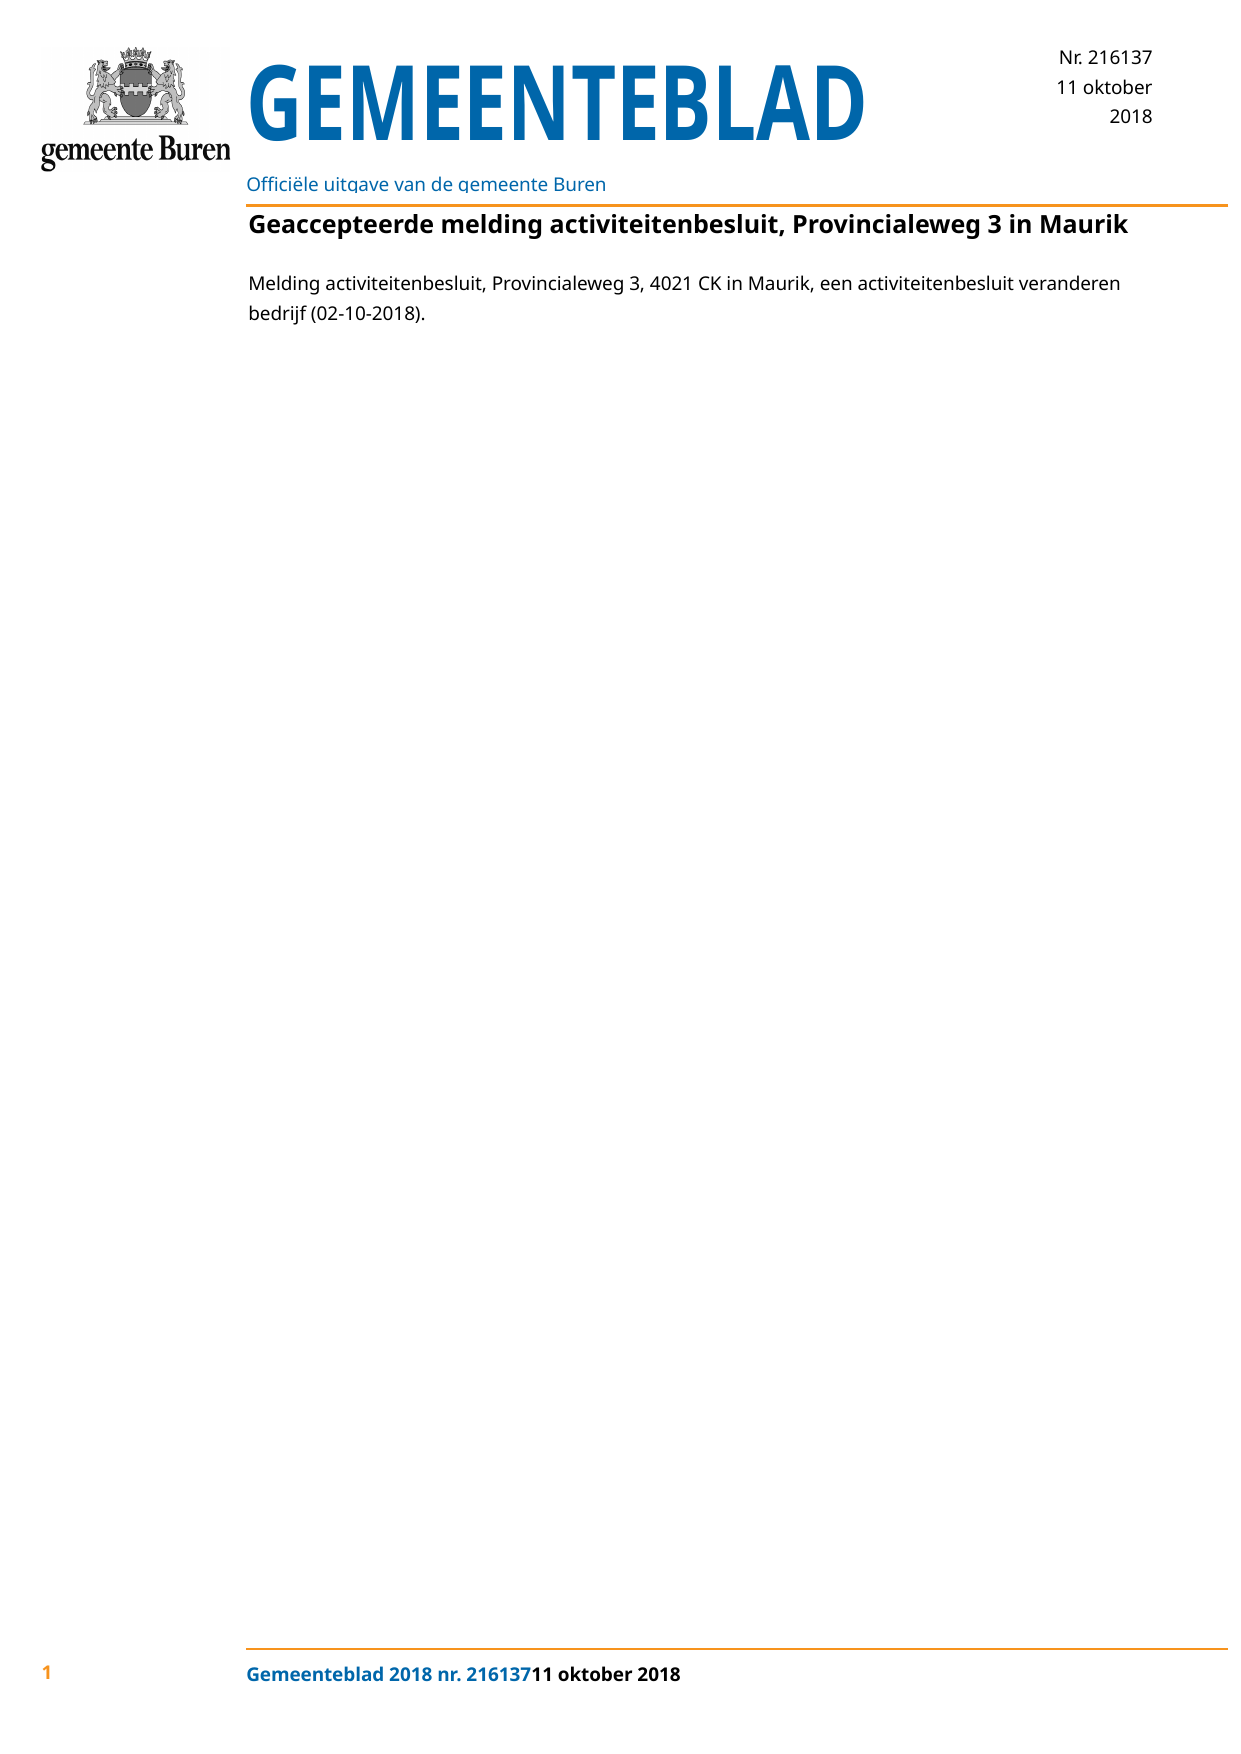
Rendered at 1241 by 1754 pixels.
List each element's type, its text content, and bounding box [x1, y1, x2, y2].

text Melding activiteitenbesluit, Provincialeweg 3, 4021 CK in Maurik, een activiteitenbesluit veranderen bedrijf (02-10-2018). [248, 270, 1152, 326]
picture [41, 47, 231, 172]
text Geaccepteerde melding activiteitenbesluit, Provincialeweg 3 in Maurik [248, 207, 1152, 241]
